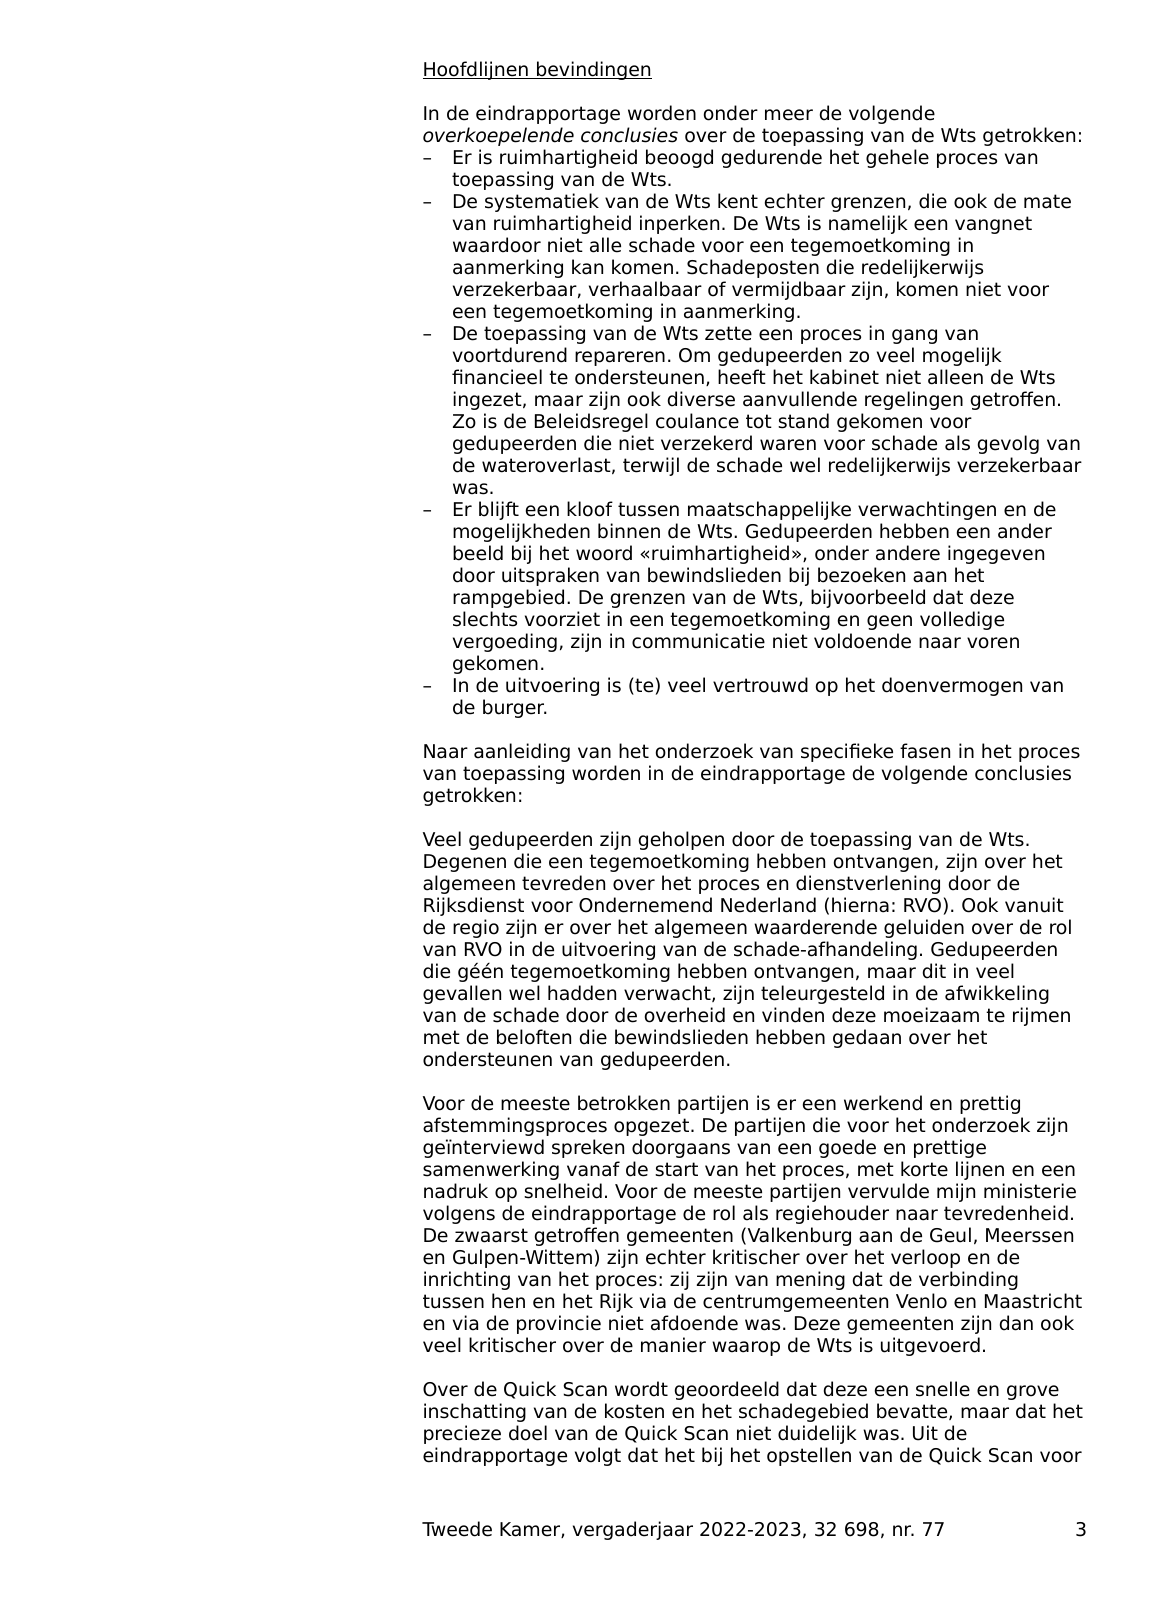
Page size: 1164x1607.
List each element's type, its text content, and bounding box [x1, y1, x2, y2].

text In de eindrapportage worden onder meer de volgende overkoepelende conclusies over de toepassing van de Wts getrokken: [422, 103, 1087, 147]
text – Er blijft een kloof tussen maatschappelijke verwachtingen en de mogelijkheden binnen de Wts. Gedupeerden hebben een ander beeld bij het woord «ruimhartigheid», onder andere ingegeven door uitspraken van bewindslieden bij bezoeken aan het rampgebied. De grenzen van de Wts, bijvoorbeeld dat deze slechts voorziet in een tegemoetkoming en geen volledige vergoeding, zijn in communicatie niet voldoende naar voren gekomen. [422, 499, 1087, 675]
text Voor de meeste betrokken partijen is er een werkend en prettig afstemmingsproces opgezet. De partijen die voor het onderzoek zijn geïnterviewd spreken doorgaans van een goede en prettige samenwerking vanaf de start van het proces, met korte lijnen en een nadruk op snelheid. Voor de meeste partijen vervulde mijn ministerie volgens de eindrapportage de rol als regiehouder naar tevredenheid. De zwaarst getroffen gemeenten (Valkenburg aan de Geul, Meerssen en Gulpen-Wittem) zijn echter kritischer over het verloop en de inrichting van het proces: zij zijn van mening dat de verbinding tussen hen en het Rijk via de centrumgemeenten Venlo en Maastricht en via de provincie niet afdoende was. Deze gemeenten zijn dan ook veel kritischer over de manier waarop de Wts is uitgevoerd. [422, 1093, 1087, 1357]
text – Er is ruimhartigheid beoogd gedurende het gehele proces van toepassing van de Wts. [422, 147, 1087, 191]
text – In de uitvoering is (te) veel vertrouwd op het doenvermogen van de burger. [422, 675, 1087, 719]
text – De toepassing van de Wts zette een proces in gang van voortdurend repareren. Om gedupeerden zo veel mogelijk financieel te ondersteunen, heeft het kabinet niet alleen de Wts ingezet, maar zijn ook diverse aanvullende regelingen getroffen. Zo is de Beleidsregel coulance tot stand gekomen voor gedupeerden die niet verzekerd waren voor schade als gevolg van de wateroverlast, terwijl de schade wel redelijkerwijs verzekerbaar was. [422, 323, 1087, 499]
subtitle Hoofdlijnen bevindingen [422, 59, 1087, 81]
text – De systematiek van de Wts kent echter grenzen, die ook de mate van ruimhartigheid inperken. De Wts is namelijk een vangnet waardoor niet alle schade voor een tegemoetkoming in aanmerking kan komen. Schadeposten die redelijkerwijs verzekerbaar, verhaalbaar of vermijdbaar zijn, komen niet voor een tegemoetkoming in aanmerking. [422, 191, 1087, 323]
text Naar aanleiding van het onderzoek van specifieke fasen in het proces van toepassing worden in de eindrapportage de volgende conclusies getrokken: [422, 741, 1087, 807]
text Veel gedupeerden zijn geholpen door de toepassing van de Wts. Degenen die een tegemoetkoming hebben ontvangen, zijn over het algemeen tevreden over het proces en dienstverlening door de Rijksdienst voor Ondernemend Nederland (hierna: RVO). Ook vanuit de regio zijn er over het algemeen waarderende geluiden over de rol van RVO in de uitvoering van de schade-afhandeling. Gedupeerden die géén tegemoetkoming hebben ontvangen, maar dit in veel gevallen wel hadden verwacht, zijn teleurgesteld in de afwikkeling van de schade door de overheid en vinden deze moeizaam te rijmen met de beloften die bewindslieden hebben gedaan over het ondersteunen van gedupeerden. [422, 829, 1087, 1071]
text Over de Quick Scan wordt geoordeeld dat deze een snelle en grove inschatting van de kosten en het schadegebied bevatte, maar dat het precieze doel van de Quick Scan niet duidelijk was. Uit de eindrapportage volgt dat het bij het opstellen van de Quick Scan voor [422, 1379, 1087, 1467]
